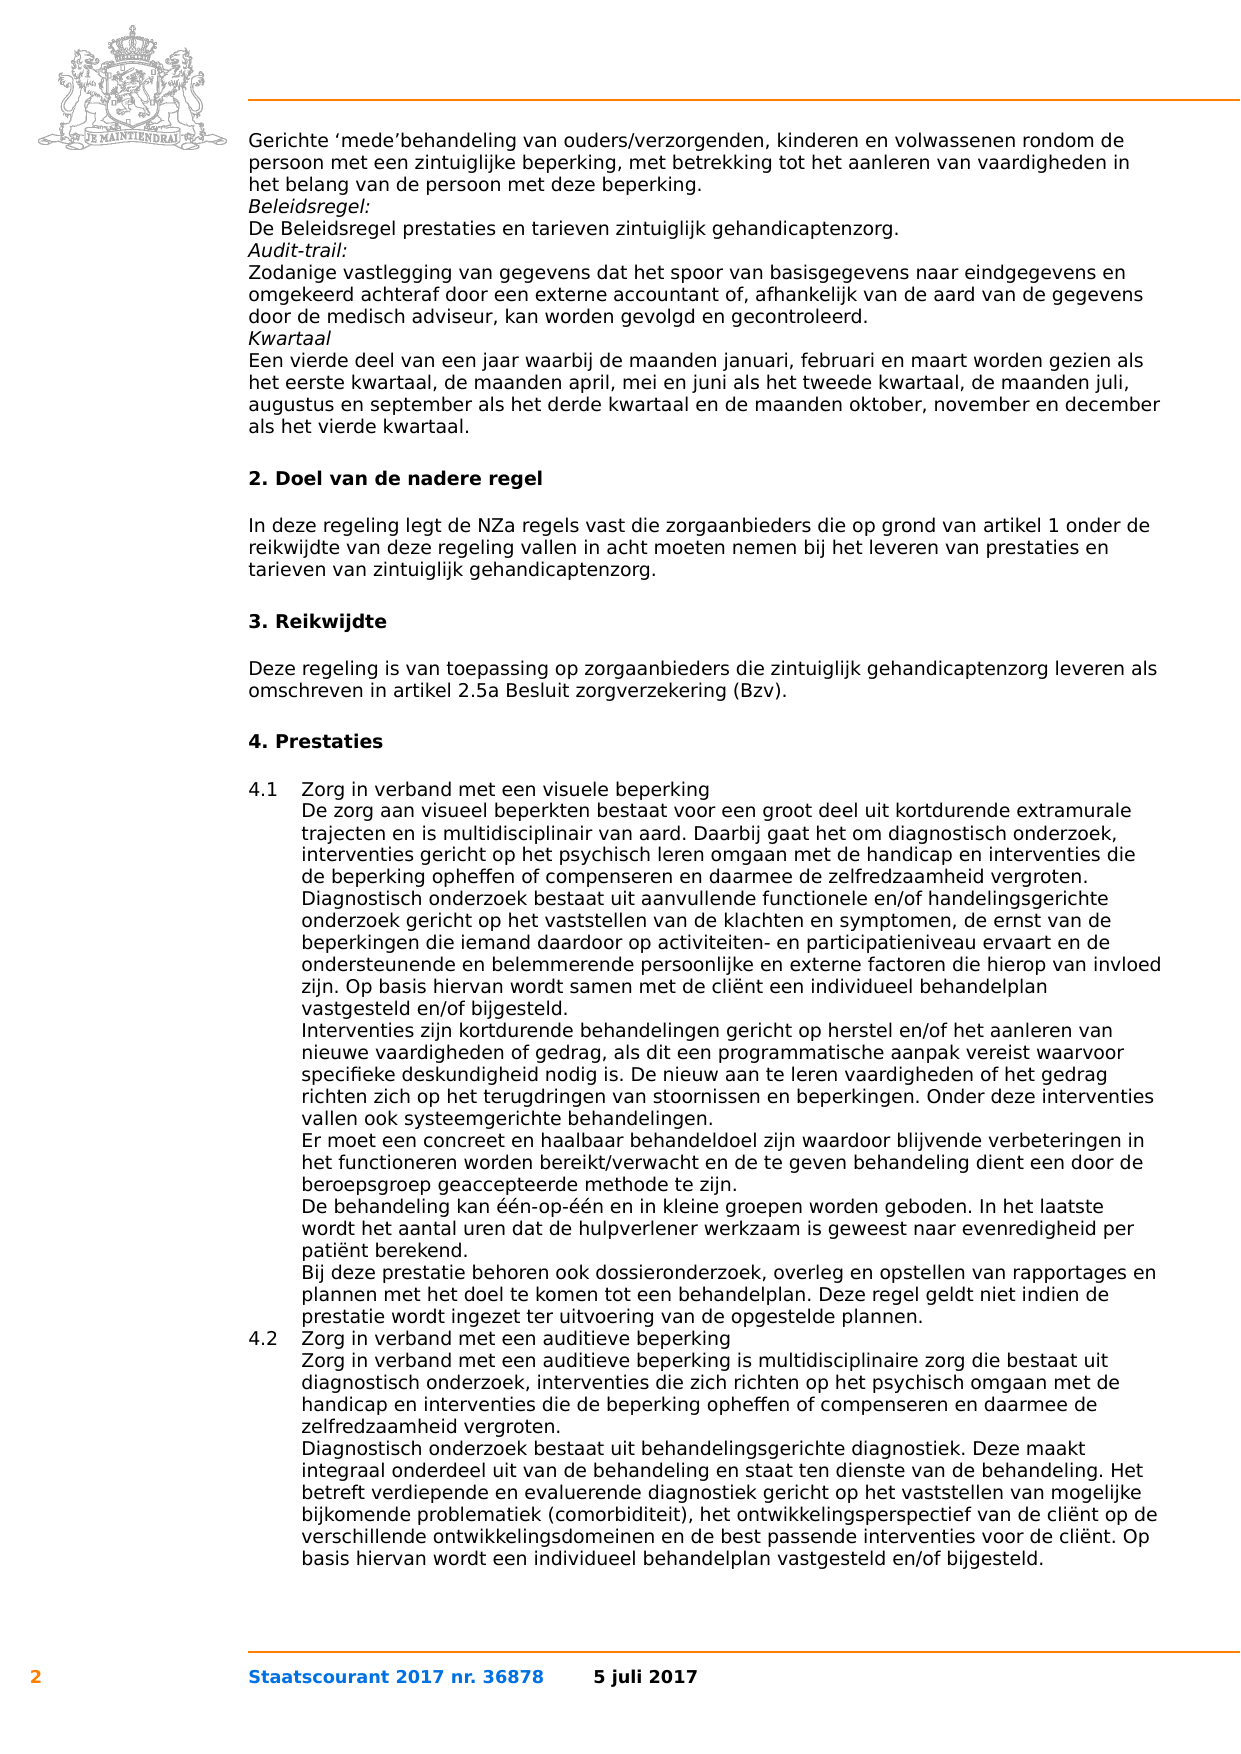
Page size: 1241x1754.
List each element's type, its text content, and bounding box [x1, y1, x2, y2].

subtitle 2. Doel van de nadere regel [248, 468, 1163, 489]
text Diagnostisch onderzoek bestaat uit aanvullende functionele en/of handelingsgerichte onderzoek gericht op het vaststellen van de klachten en symptomen, de ernst van de beperkingen die iemand daardoor op activiteiten- en participatieniveau ervaart en de ondersteunende en belemmerende persoonlijke en externe factoren die hierop van invloed zijn. Op basis hiervan wordt samen met de cliënt een individueel behandelplan vastgesteld en/of bijgesteld. [301, 888, 1163, 1020]
text Zorg in verband met een auditieve beperking is multidisciplinaire zorg die bestaat uit diagnostisch onderzoek, interventies die zich richten op het psychisch omgaan met de handicap en interventies die de beperking opheffen of compenseren en daarmee de zelfredzaamheid vergroten. [301, 1350, 1163, 1438]
text Diagnostisch onderzoek bestaat uit behandelingsgerichte diagnostiek. Deze maakt integraal onderdeel uit van de behandeling en staat ten dienste van de behandeling. Het betreft verdiepende en evaluerende diagnostiek gericht op het vaststellen van mogelijke bijkomende problematiek (comorbiditeit), het ontwikkelingsperspectief van de cliënt op de verschillende ontwikkelingsdomeinen en de best passende interventies voor de cliënt. Op basis hiervan wordt een individueel behandelplan vastgesteld en/of bijgesteld. [301, 1438, 1163, 1570]
text Bij deze prestatie behoren ook dossieronderzoek, overleg en opstellen van rapportages en plannen met het doel te komen tot een behandelplan. Deze regel geldt niet indien de prestatie wordt ingezet ter uitvoering van de opgestelde plannen. [301, 1262, 1163, 1328]
text Kwartaal [248, 328, 1163, 350]
text Beleidsregel: [248, 196, 1163, 218]
picture [38, 25, 227, 150]
text Deze regeling is van toepassing op zorgaanbieders die zintuiglijk gehandicaptenzorg leveren als omschreven in artikel 2.5a Besluit zorgverzekering (Bzv). [248, 657, 1163, 701]
text Gerichte ‘mede’behandeling van ouders/verzorgenden, kinderen en volwassenen rondom de persoon met een zintuiglijke beperking, met betrekking tot het aanleren van vaardigheden in het belang van de persoon met deze beperking. [248, 130, 1163, 196]
subtitle 3. Reikwijdte [248, 611, 1163, 632]
text De Beleidsregel prestaties en tarieven zintuiglijk gehandicaptenzorg. [248, 218, 1163, 240]
text De behandeling kan één-op-één en in kleine groepen worden geboden. In het laatste wordt het aantal uren dat de hulpverlener werkzaam is geweest naar evenredigheid per patiënt berekend. [301, 1196, 1163, 1262]
text Er moet een concreet en haalbaar behandeldoel zijn waardoor blijvende verbeteringen in het functioneren worden bereikt/verwacht en de te geven behandeling dient een door de beroepsgroep geaccepteerde methode te zijn. [301, 1130, 1163, 1196]
text De zorg aan visueel beperkten bestaat voor een groot deel uit kortdurende extramurale trajecten en is multidisciplinair van aard. Daarbij gaat het om diagnostisch onderzoek, interventies gericht op het psychisch leren omgaan met de handicap en interventies die de beperking opheffen of compenseren en daarmee de zelfredzaamheid vergroten. [301, 800, 1163, 888]
text Interventies zijn kortdurende behandelingen gericht op herstel en/of het aanleren van nieuwe vaardigheden of gedrag, als dit een programmatische aanpak vereist waarvoor specifieke deskundigheid nodig is. De nieuw aan te leren vaardigheden of het gedrag richten zich op het terugdringen van stoornissen en beperkingen. Onder deze interventies vallen ook systeemgerichte behandelingen. [301, 1020, 1163, 1130]
text 4.2 Zorg in verband met een auditieve beperking [248, 1328, 1163, 1350]
text Een vierde deel van een jaar waarbij de maanden januari, februari en maart worden gezien als het eerste kwartaal, de maanden april, mei en juni als het tweede kwartaal, de maanden juli, augustus en september als het derde kwartaal en de maanden oktober, november en december als het vierde kwartaal. [248, 350, 1163, 438]
text Zodanige vastlegging van gegevens dat het spoor van basisgegevens naar eindgegevens en omgekeerd achteraf door een externe accountant of, afhankelijk van de aard van de gegevens door de medisch adviseur, kan worden gevolgd en gecontroleerd. [248, 262, 1163, 328]
text 4.1 Zorg in verband met een visuele beperking [248, 778, 1163, 800]
text Audit-trail: [248, 240, 1163, 262]
subtitle 4. Prestaties [248, 731, 1163, 753]
text In deze regeling legt de NZa regels vast die zorgaanbieders die op grond van artikel 1 onder de reikwijdte van deze regeling vallen in acht moeten nemen bij het leveren van prestaties en tarieven van zintuiglijk gehandicaptenzorg. [248, 514, 1163, 581]
